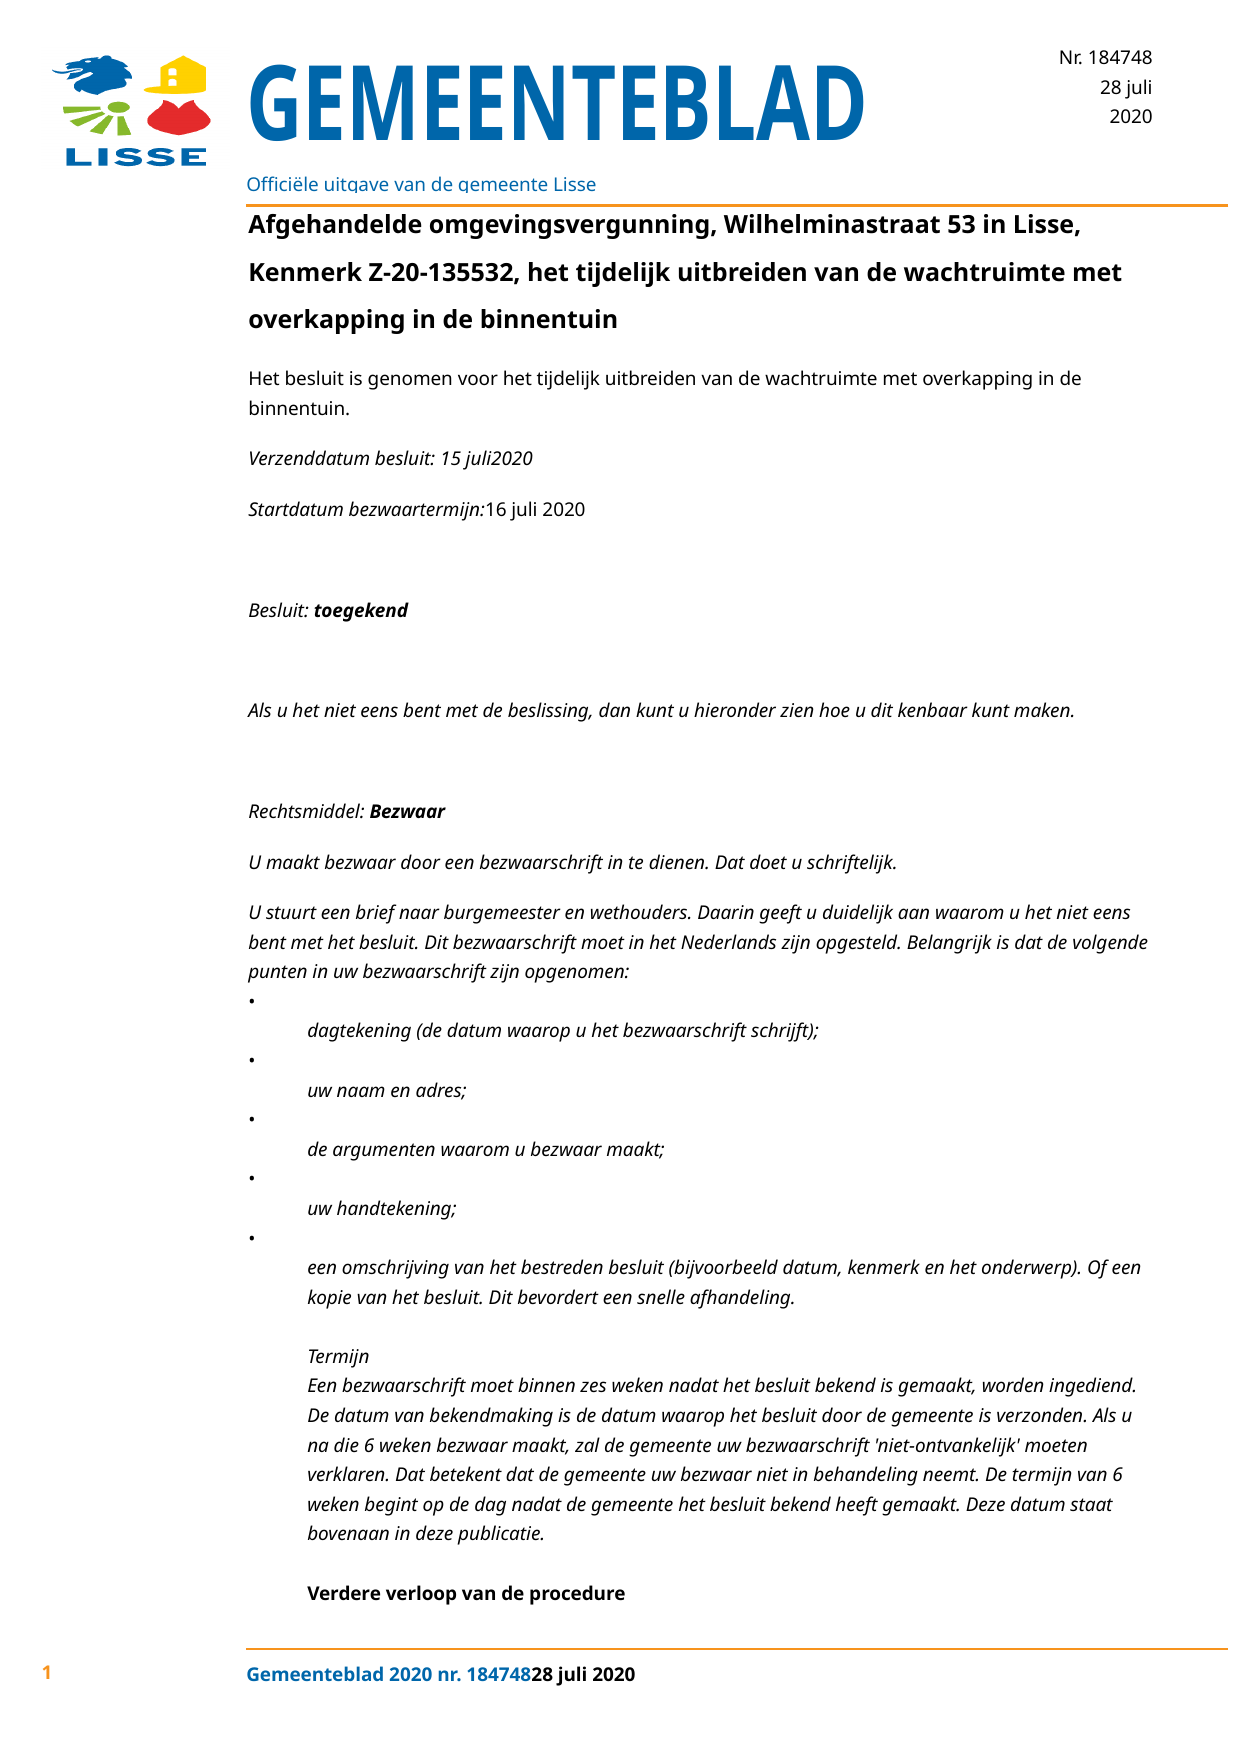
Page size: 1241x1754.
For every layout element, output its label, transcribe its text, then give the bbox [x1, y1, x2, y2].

list een omschrijving van het bestreden besluit (bijvoorbeeld datum, kenmerk en het onderwerp). Of een kopie van het besluit. Dit bevordert een snelle afhandeling. [248, 1254, 1152, 1309]
text U stuurt een brief naar burgemeester en wethouders. Daarin geeft u duidelijk aan waarom u het niet eens bent met het besluit. Dit bezwaarschrift moet in het Nederlands zijn opgesteld. Belangrijk is dat de volgende punten in uw bezwaarschrift zijn opgenomen: [248, 899, 1152, 984]
text U maakt bezwaar door een bezwaarschrift in te dienen. Dat doet u schriftelijk. [248, 849, 1152, 874]
list uw naam en adres; [248, 1077, 1152, 1102]
list de argumenten waarom u bezwaar maakt; [248, 1136, 1152, 1162]
list Verdere verloop van de procedure [248, 1580, 1152, 1605]
text Afgehandelde omgevingsvergunning, Wilhelminastraat 53 in Lisse, Kenmerk Z-20-135532, het tijdelijk uitbreiden van de wachtruimte met overkapping in de binnentuin [248, 207, 1152, 336]
text Startdatum bezwaartermijn:16 juli 2020 [248, 496, 1152, 522]
text Rechtsmiddel: Bezwaar [248, 798, 1152, 824]
list dagtekening (de datum waarop u het bezwaarschrift schrijft); [248, 1018, 1152, 1043]
text Besluit: toegekend [248, 597, 1152, 622]
text Het besluit is genomen voor het tijdelijk uitbreiden van de wachtruimte met overkapping in de binnentuin. [248, 366, 1152, 421]
list Termijn [248, 1343, 1152, 1369]
list Een bezwaarschrift moet binnen zes weken nadat het besluit bekend is gemaakt, worden ingediend. De datum van bekendmaking is de datum waarop het besluit door de gemeente is verzonden. Als u na die 6 weken bezwaar maakt, zal de gemeente uw bezwaarschrift 'niet-ontvankelijk' moeten verklaren. Dat betekent dat de gemeente uw bezwaar niet in behandeling neemt. De termijn van 6 weken begint op de dag nadat de gemeente het besluit bekend heeft gemaakt. Deze datum staat bovenaan in deze publicatie. [248, 1373, 1152, 1546]
text Verzenddatum besluit: 15 juli2020 [248, 446, 1152, 471]
picture [41, 47, 231, 172]
text Als u het niet eens bent met de beslissing, dan kunt u hieronder zien hoe u dit kenbaar kunt maken. [248, 698, 1152, 723]
list uw handtekening; [248, 1195, 1152, 1221]
